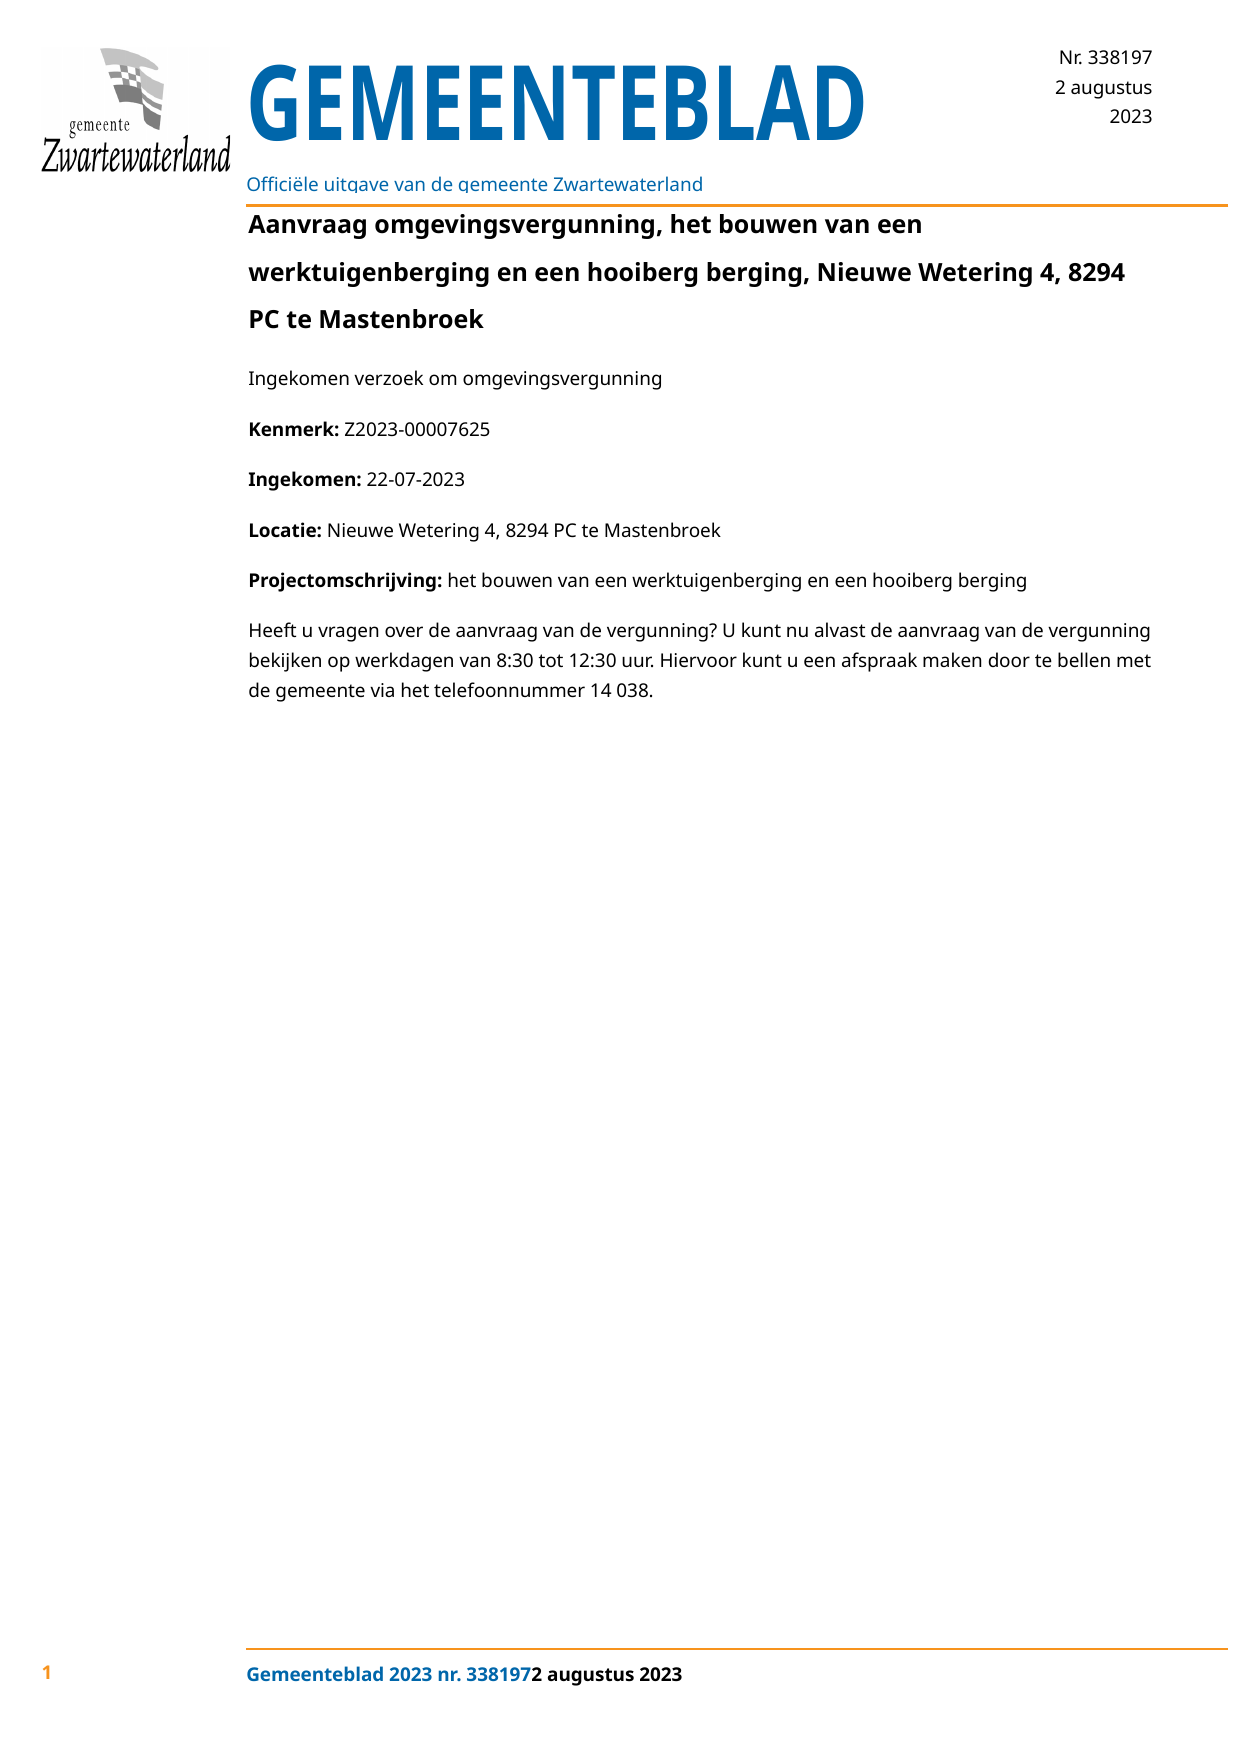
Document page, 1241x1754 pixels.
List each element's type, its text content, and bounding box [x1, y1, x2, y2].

text Kenmerk: Z2023-00007625 [248, 416, 1152, 442]
text Locatie: Nieuwe Wetering 4, 8294 PC te Mastenbroek [248, 517, 1152, 542]
text Projectomschrijving: het bouwen van een werktuigenberging en een hooiberg berging [248, 567, 1152, 593]
picture [41, 47, 231, 172]
text Ingekomen verzoek om omgevingsvergunning [248, 366, 1152, 391]
text Ingekomen: 22-07-2023 [248, 466, 1152, 492]
text Aanvraag omgevingsvergunning, het bouwen van een werktuigenberging en een hooiberg berging, Nieuwe Wetering 4, 8294 PC te Mastenbroek [248, 207, 1152, 336]
text Heeft u vragen over de aanvraag van de vergunning? U kunt nu alvast de aanvraag van de vergunning bekijken op werkdagen van 8:30 tot 12:30 uur. Hiervoor kunt u een afspraak maken door te bellen met de gemeente via het telefoonnummer 14 038. [248, 618, 1152, 702]
